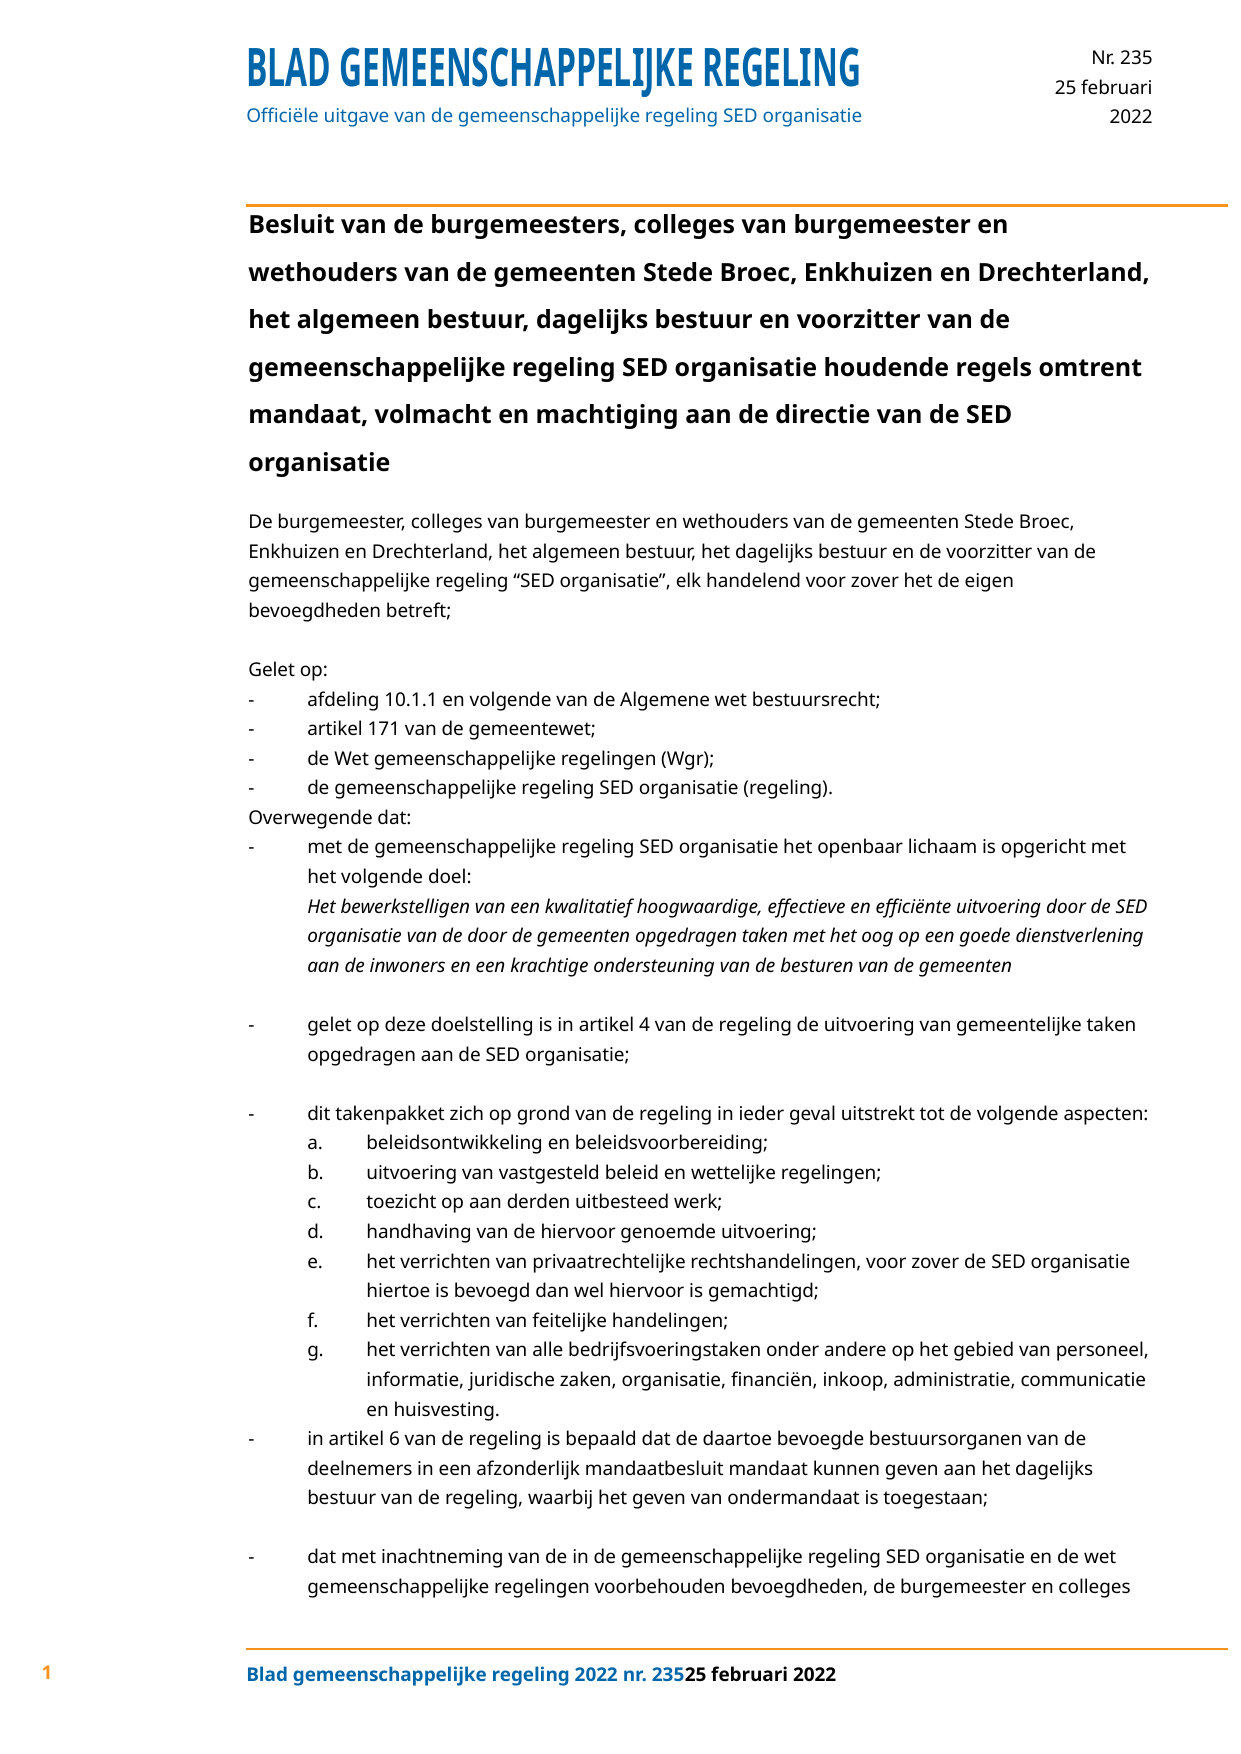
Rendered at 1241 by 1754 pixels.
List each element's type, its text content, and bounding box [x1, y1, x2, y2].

list in artikel 6 van de regeling is bepaald dat de daartoe bevoegde bestuursorganen van de deelnemers in een afzonderlijk mandaatbesluit mandaat kunnen geven aan het dagelijks bestuur van de regeling, waarbij het geven van ondermandaat is toegestaan; [248, 1425, 1152, 1510]
list het verrichten van feitelijke handelingen; [307, 1307, 1152, 1333]
list gelet op deze doelstelling is in artikel 4 van de regeling de uitvoering van gemeentelijke taken opgedragen aan de SED organisatie; [248, 1011, 1152, 1067]
list handhaving van de hiervoor genoemde uitvoering; [307, 1218, 1152, 1244]
text Gelet op: [248, 656, 1152, 682]
list artikel 171 van de gemeentewet; [248, 715, 1152, 741]
list dat met inachtneming van de in de gemeenschappelijke regeling SED organisatie en de wet gemeenschappelijke regelingen voorbehouden bevoegdheden, de burgemeester en colleges [248, 1544, 1152, 1599]
list de gemeenschappelijke regeling SED organisatie (regeling). [248, 774, 1152, 800]
list dit takenpakket zich op grond van de regeling in ieder geval uitstrekt tot de volgende aspecten: [248, 1100, 1152, 1126]
list afdeling 10.1.1 en volgende van de Algemene wet bestuursrecht; [248, 686, 1152, 712]
list het verrichten van alle bedrijfsvoeringstaken onder andere op het gebied van personeel, informatie, juridische zaken, organisatie, financiën, inkoop, administratie, communicatie en huisvesting. [307, 1337, 1152, 1422]
list uitvoering van vastgesteld beleid en wettelijke regelingen; [307, 1159, 1152, 1185]
text Besluit van de burgemeesters, colleges van burgemeester en wethouders van de gemeenten Stede Broec, Enkhuizen en Drechterland, het algemeen bestuur, dagelijks bestuur en voorzitter van de gemeenschappelijke regeling SED organisatie houdende regels omtrent mandaat, volmacht en machtiging aan de directie van de SED organisatie [248, 207, 1152, 479]
picture [41, 47, 231, 172]
text De burgemeester, colleges van burgemeester en wethouders van de gemeenten Stede Broec, Enkhuizen en Drechterland, het algemeen bestuur, het dagelijks bestuur en de voorzitter van de gemeenschappelijke regeling “SED organisatie”, elk handelend voor zover het de eigen bevoegdheden betreft; [248, 508, 1152, 623]
list toezicht op aan derden uitbesteed werk; [307, 1189, 1152, 1214]
list de Wet gemeenschappelijke regelingen (Wgr); [248, 745, 1152, 771]
list Het bewerkstelligen van een kwalitatief hoogwaardige, effectieve en efficiënte uitvoering door de SED organisatie van de door de gemeenten opgedragen taken met het oog op een goede dienstverlening aan de inwoners en een krachtige ondersteuning van de besturen van de gemeenten [248, 893, 1152, 978]
text Overwegende dat: [248, 804, 1152, 830]
list met de gemeenschappelijke regeling SED organisatie het openbaar lichaam is opgericht met het volgende doel: [248, 834, 1152, 889]
list beleidsontwikkeling en beleidsvoorbereiding; [307, 1129, 1152, 1155]
list het verrichten van privaatrechtelijke rechtshandelingen, voor zover de SED organisatie hiertoe is bevoegd dan wel hiervoor is gemachtigd; [307, 1248, 1152, 1303]
